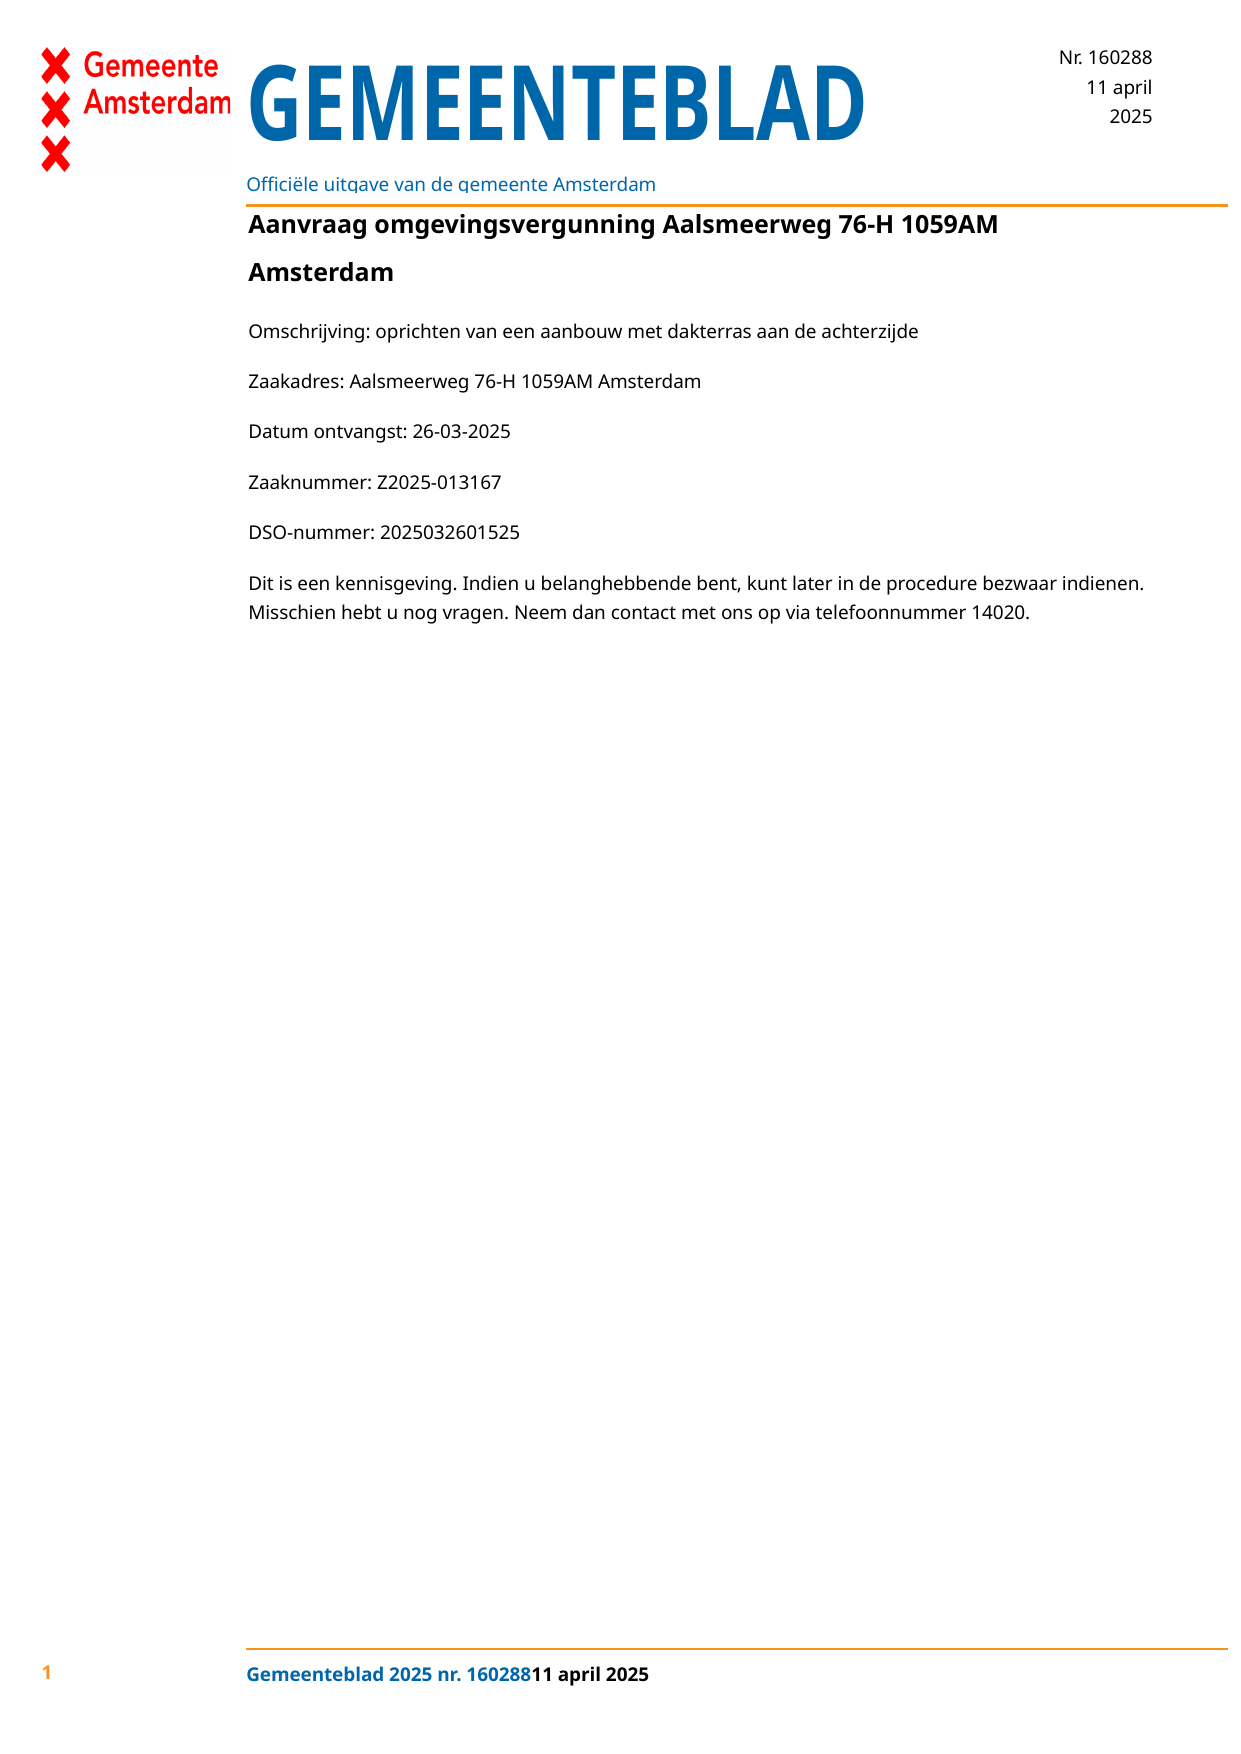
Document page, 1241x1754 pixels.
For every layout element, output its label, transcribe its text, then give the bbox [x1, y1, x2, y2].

text Aanvraag omgevingsvergunning Aalsmeerweg 76-H 1059AM Amsterdam [248, 207, 1152, 288]
text Dit is een kennisgeving. Indien u belanghebbende bent, kunt later in de procedure bezwaar indienen. Misschien hebt u nog vragen. Neem dan contact met ons op via telefoonnummer 14020. [248, 570, 1152, 625]
text Omschrijving: oprichten van een aanbouw met dakterras aan de achterzijde [248, 318, 1152, 344]
text Zaakadres: Aalsmeerweg 76-H 1059AM Amsterdam [248, 368, 1152, 394]
text DSO-nummer: 2025032601525 [248, 519, 1152, 545]
text Zaaknummer: Z2025-013167 [248, 469, 1152, 495]
picture [41, 47, 231, 172]
text Datum ontvangst: 26-03-2025 [248, 419, 1152, 444]
